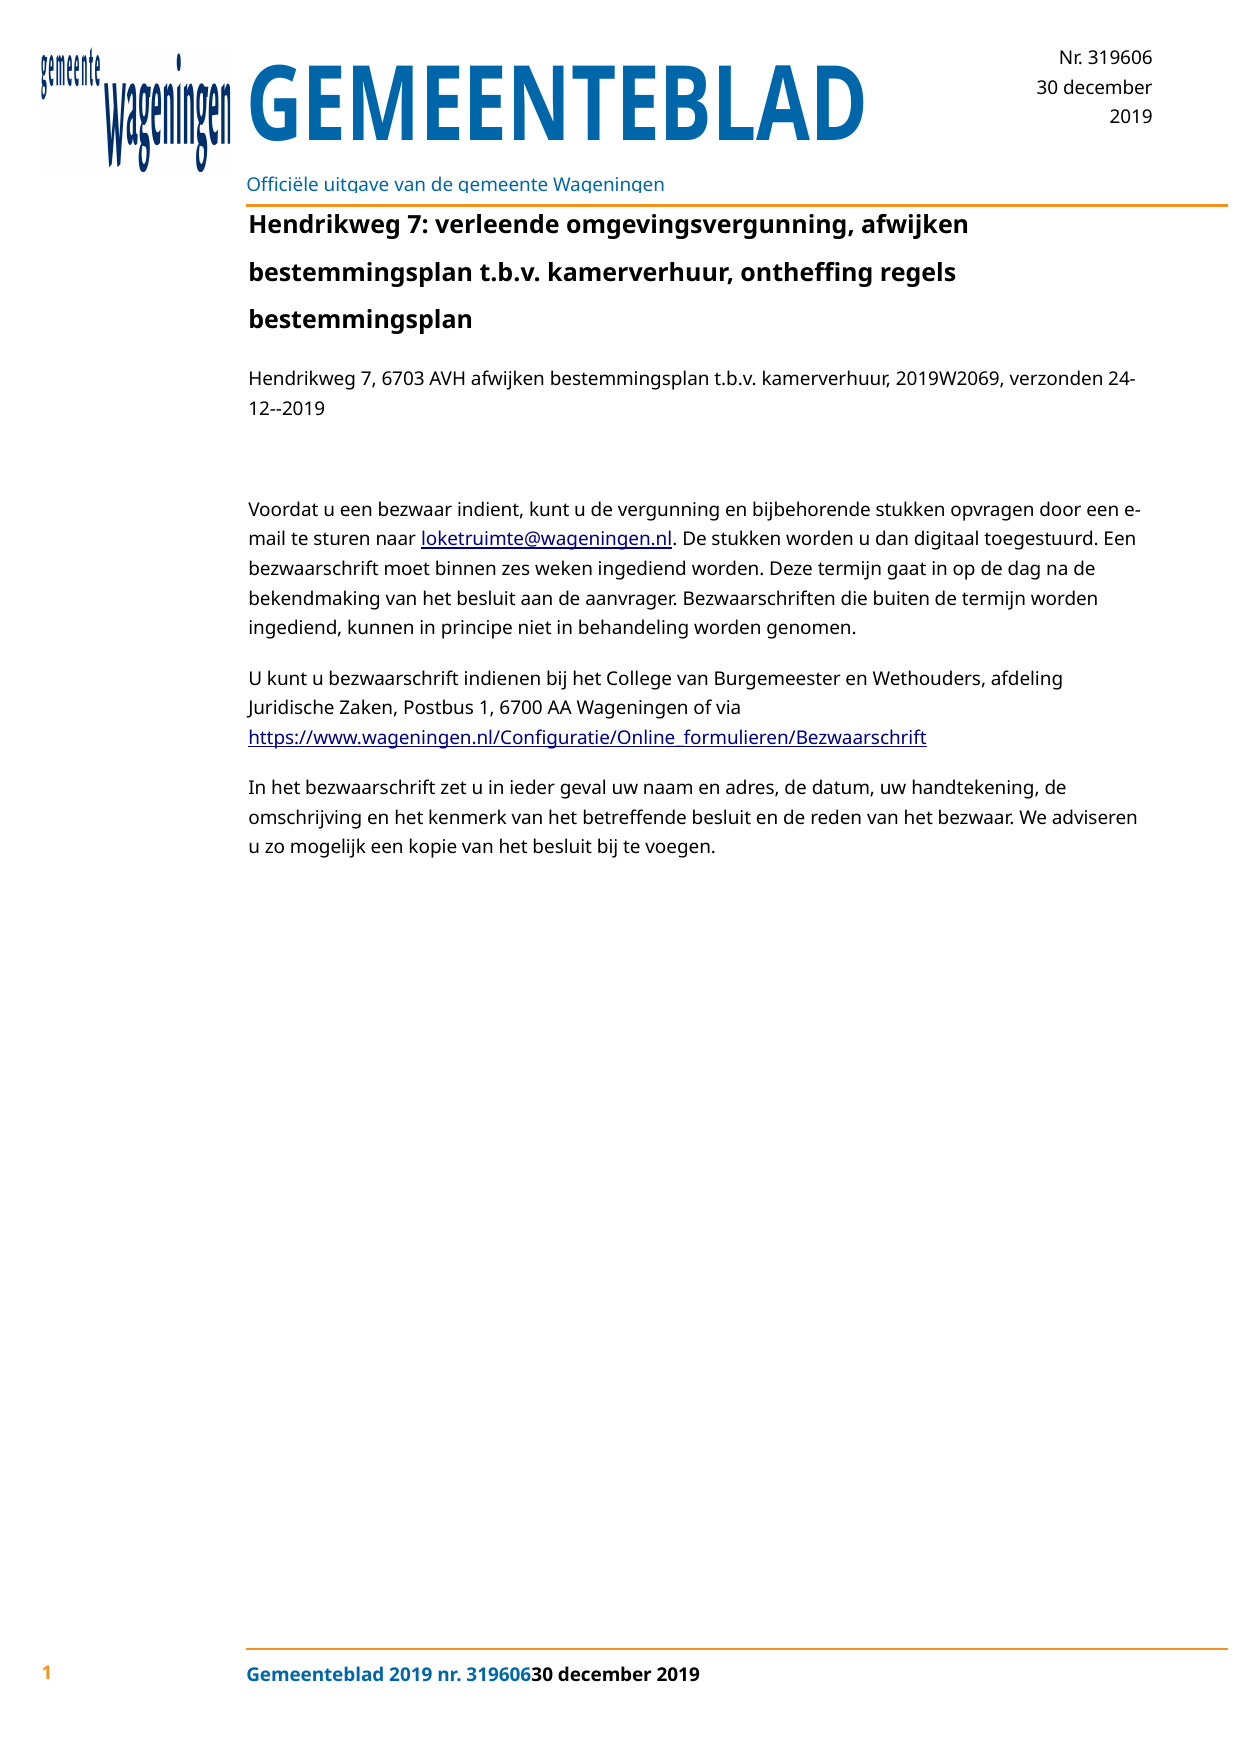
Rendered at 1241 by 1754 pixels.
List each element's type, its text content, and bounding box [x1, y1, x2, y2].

text U kunt u bezwaarschrift indienen bij het College van Burgemeester en Wethouders, afdeling Juridische Zaken, Postbus 1, 6700 AA Wageningen of via https://www.wageningen.nl/Configuratie/Online_formulieren/Bezwaarschrift [248, 665, 1152, 749]
text Voordat u een bezwaar indient, kunt u de vergunning en bijbehorende stukken opvragen door een e-mail te sturen naar loketruimte@wageningen.nl. De stukken worden u dan digitaal toegestuurd. Een bezwaarschrift moet binnen zes weken ingediend worden. Deze termijn gaat in op de dag na de bekendmaking van het besluit aan de aanvrager. Bezwaarschriften die buiten de termijn worden ingediend, kunnen in principe niet in behandeling worden genomen. [248, 496, 1152, 640]
picture [41, 47, 231, 172]
text Hendrikweg 7: verleende omgevingsvergunning, afwijken bestemmingsplan t.b.v. kamerverhuur, ontheffing regels bestemmingsplan [248, 207, 1152, 336]
text Hendrikweg 7, 6703 AVH afwijken bestemmingsplan t.b.v. kamerverhuur, 2019W2069, verzonden 24-12--2019 [248, 366, 1152, 421]
text In het bezwaarschrift zet u in ieder geval uw naam en adres, de datum, uw handtekening, de omschrijving en het kenmerk van het betreffende besluit en de reden van het bezwaar. We adviseren u zo mogelijk een kopie van het besluit bij te voegen. [248, 774, 1152, 859]
